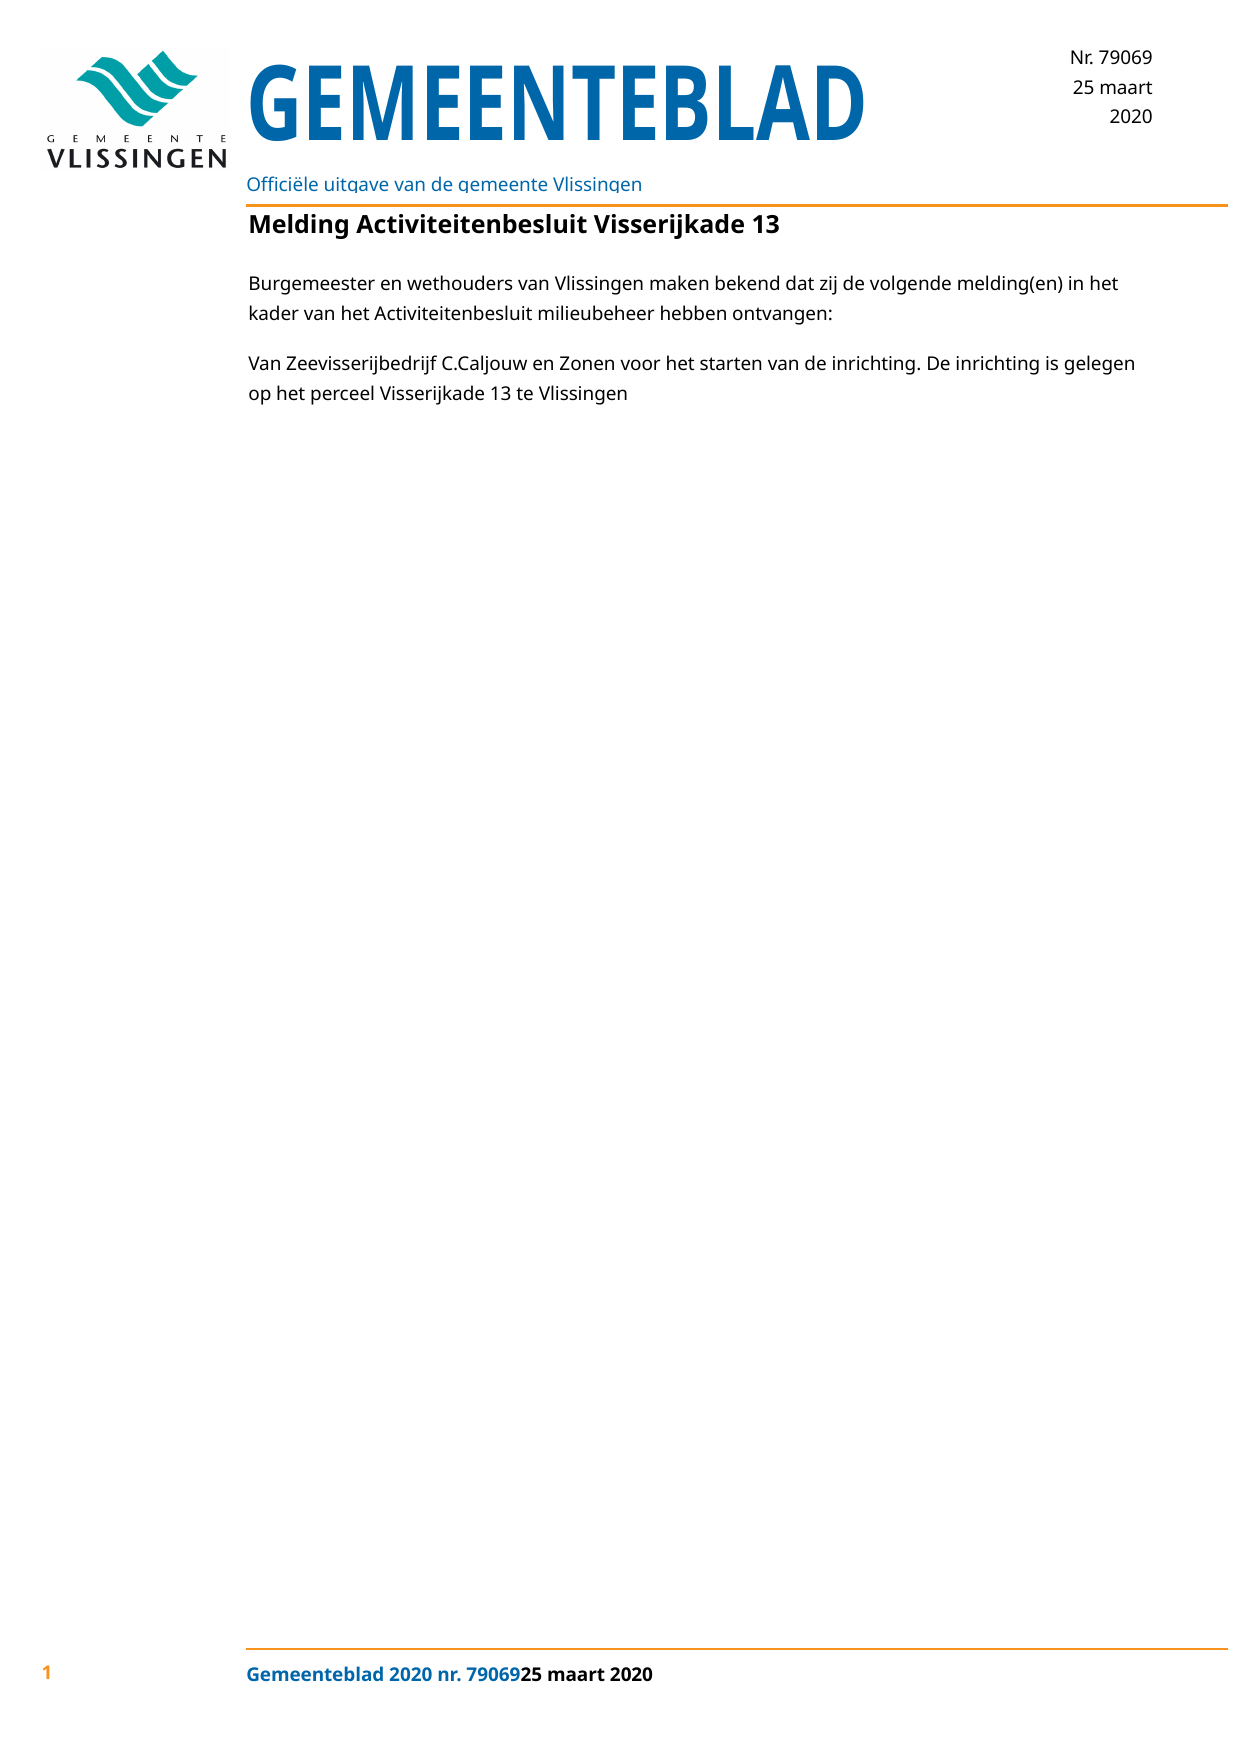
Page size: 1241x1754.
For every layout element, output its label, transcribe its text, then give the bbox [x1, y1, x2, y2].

text Burgemeester en wethouders van Vlissingen maken bekend dat zij de volgende melding(en) in het kader van het Activiteitenbesluit milieubeheer hebben ontvangen: [248, 270, 1152, 326]
picture [41, 47, 231, 172]
text Melding Activiteitenbesluit Visserijkade 13 [248, 207, 1152, 241]
text Van Zeevisserijbedrijf C.Caljouw en Zonen voor het starten van de inrichting. De inrichting is gelegen op het perceel Visserijkade 13 te Vlissingen [248, 350, 1152, 406]
